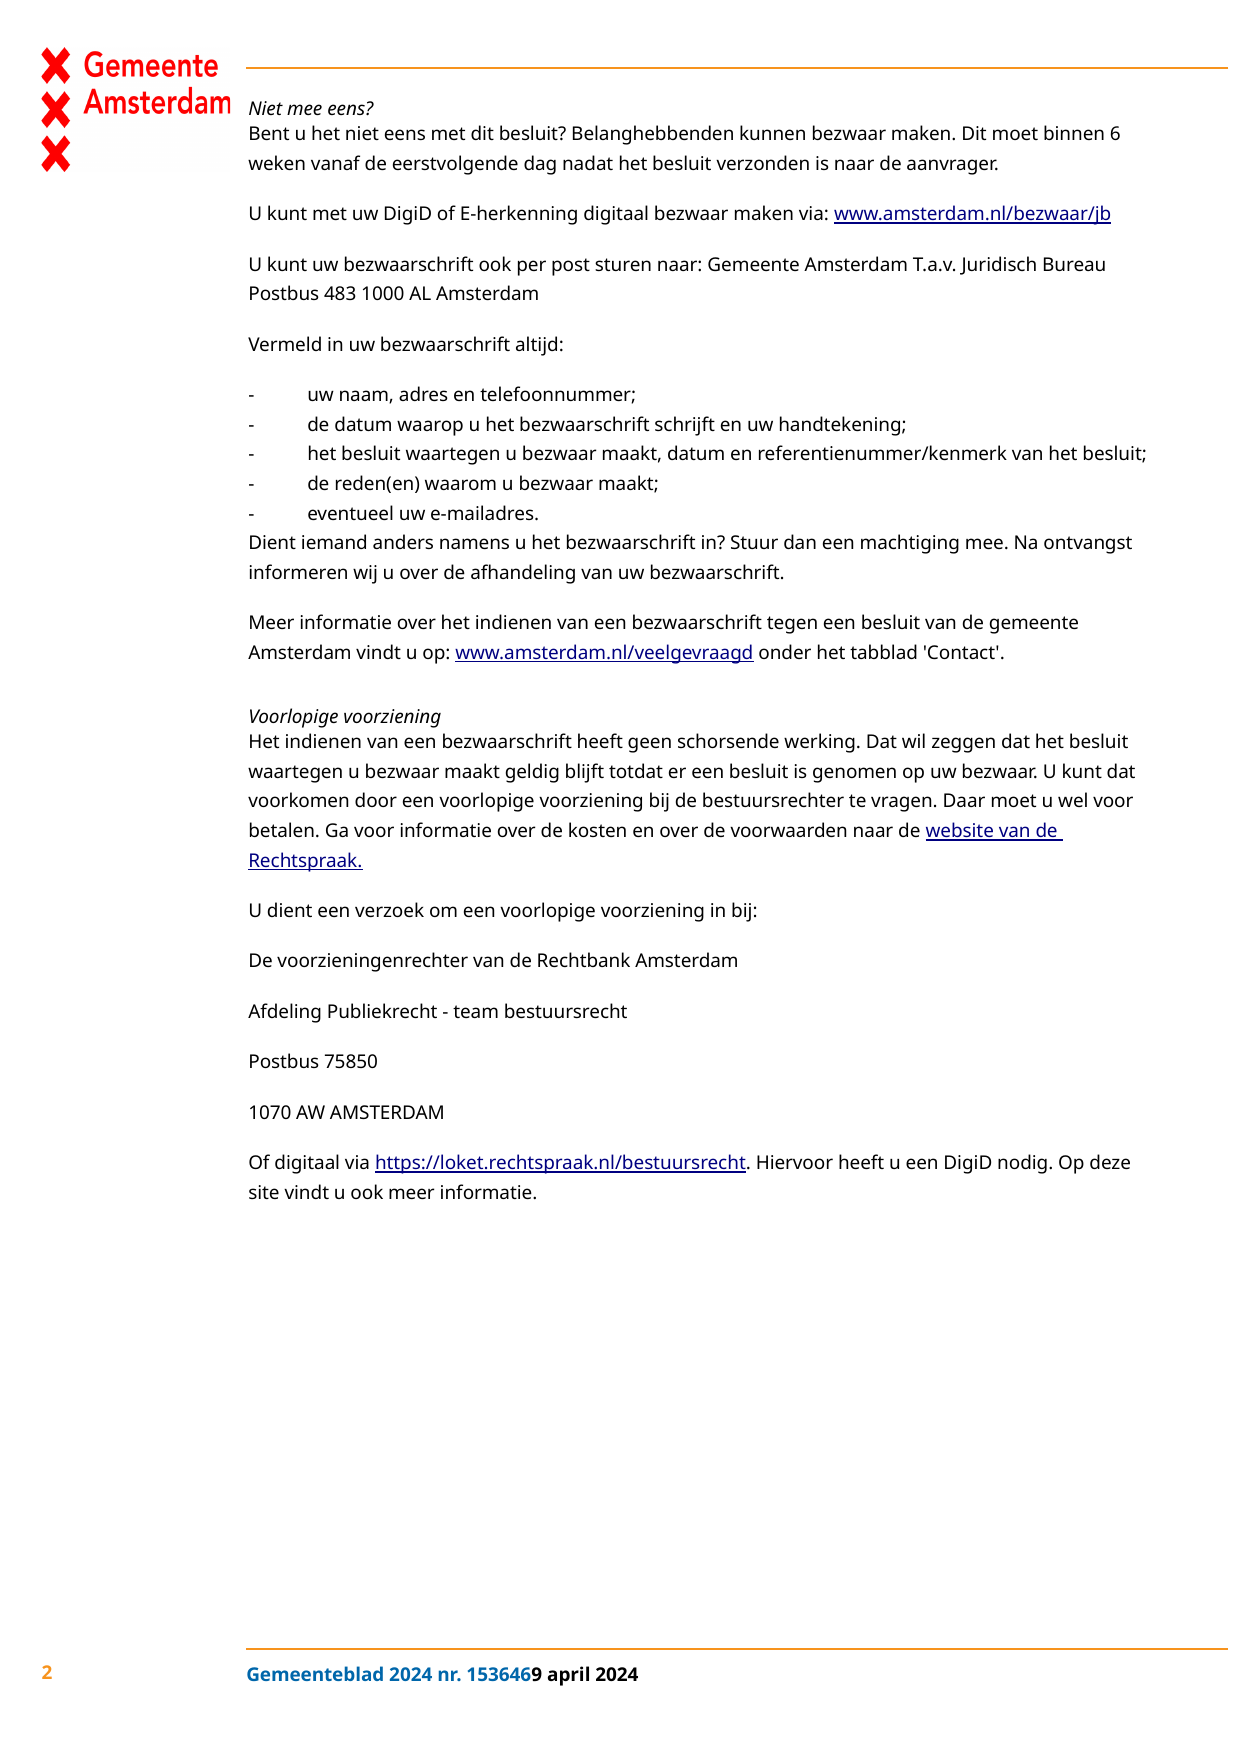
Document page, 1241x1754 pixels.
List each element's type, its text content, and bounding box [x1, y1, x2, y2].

text Dient iemand anders namens u het bezwaarschrift in? Stuur dan een machtiging mee. Na ontvangst informeren wij u over de afhandeling van uw bezwaarschrift. [248, 529, 1152, 584]
text De voorzieningenrechter van de Rechtbank Amsterdam [248, 948, 1152, 973]
list eventueel uw e-mailadres. [248, 500, 1152, 525]
text Voorlopige voorziening [248, 703, 1152, 728]
text Meer informatie over het indienen van een bezwaarschrift tegen een besluit van de gemeente Amsterdam vindt u op: www.amsterdam.nl/veelgevraagd onder het tabblad 'Contact'. [248, 609, 1152, 664]
text Afdeling Publiekrecht - team bestuursrecht [248, 998, 1152, 1024]
text Bent u het niet eens met dit besluit? Belanghebbenden kunnen bezwaar maken. Dit moet binnen 6 weken vanaf de eerstvolgende dag nadat het besluit verzonden is naar de aanvrager. [248, 121, 1152, 176]
text Niet mee eens? [248, 95, 1152, 121]
text U kunt uw bezwaarschrift ook per post sturen naar: Gemeente Amsterdam T.a.v. Juridisch Bureau Postbus 483 1000 AL Amsterdam [248, 251, 1152, 306]
text U dient een verzoek om een voorlopige voorziening in bij: [248, 897, 1152, 923]
text Het indienen van een bezwaarschrift heeft geen schorsende werking. Dat wil zeggen dat het besluit waartegen u bezwaar maakt geldig blijft totdat er een besluit is genomen op uw bezwaar. U kunt dat voorkomen door een voorlopige voorziening bij de bestuursrechter te vragen. Daar moet u wel voor betalen. Ga voor informatie over de kosten en over de voorwaarden naar de website van de Rechtspraak. [248, 728, 1152, 873]
text Of digitaal via https://loket.rechtspraak.nl/bestuursrecht. Hiervoor heeft u een DigiD nodig. Op deze site vindt u ook meer informatie. [248, 1149, 1152, 1205]
text U kunt met uw DigiD of E-herkenning digitaal bezwaar maken via: www.amsterdam.nl/bezwaar/jb [248, 201, 1152, 226]
picture [41, 47, 231, 172]
text 1070 AW AMSTERDAM [248, 1099, 1152, 1125]
list de datum waarop u het bezwaarschrift schrijft en uw handtekening; [248, 411, 1152, 437]
list uw naam, adres en telefoonnummer; [248, 381, 1152, 407]
text Vermeld in uw bezwaarschrift altijd: [248, 331, 1152, 357]
list de reden(en) waarom u bezwaar maakt; [248, 470, 1152, 496]
text Postbus 75850 [248, 1048, 1152, 1074]
list het besluit waartegen u bezwaar maakt, datum en referentienummer/kenmerk van het besluit; [248, 441, 1152, 466]
